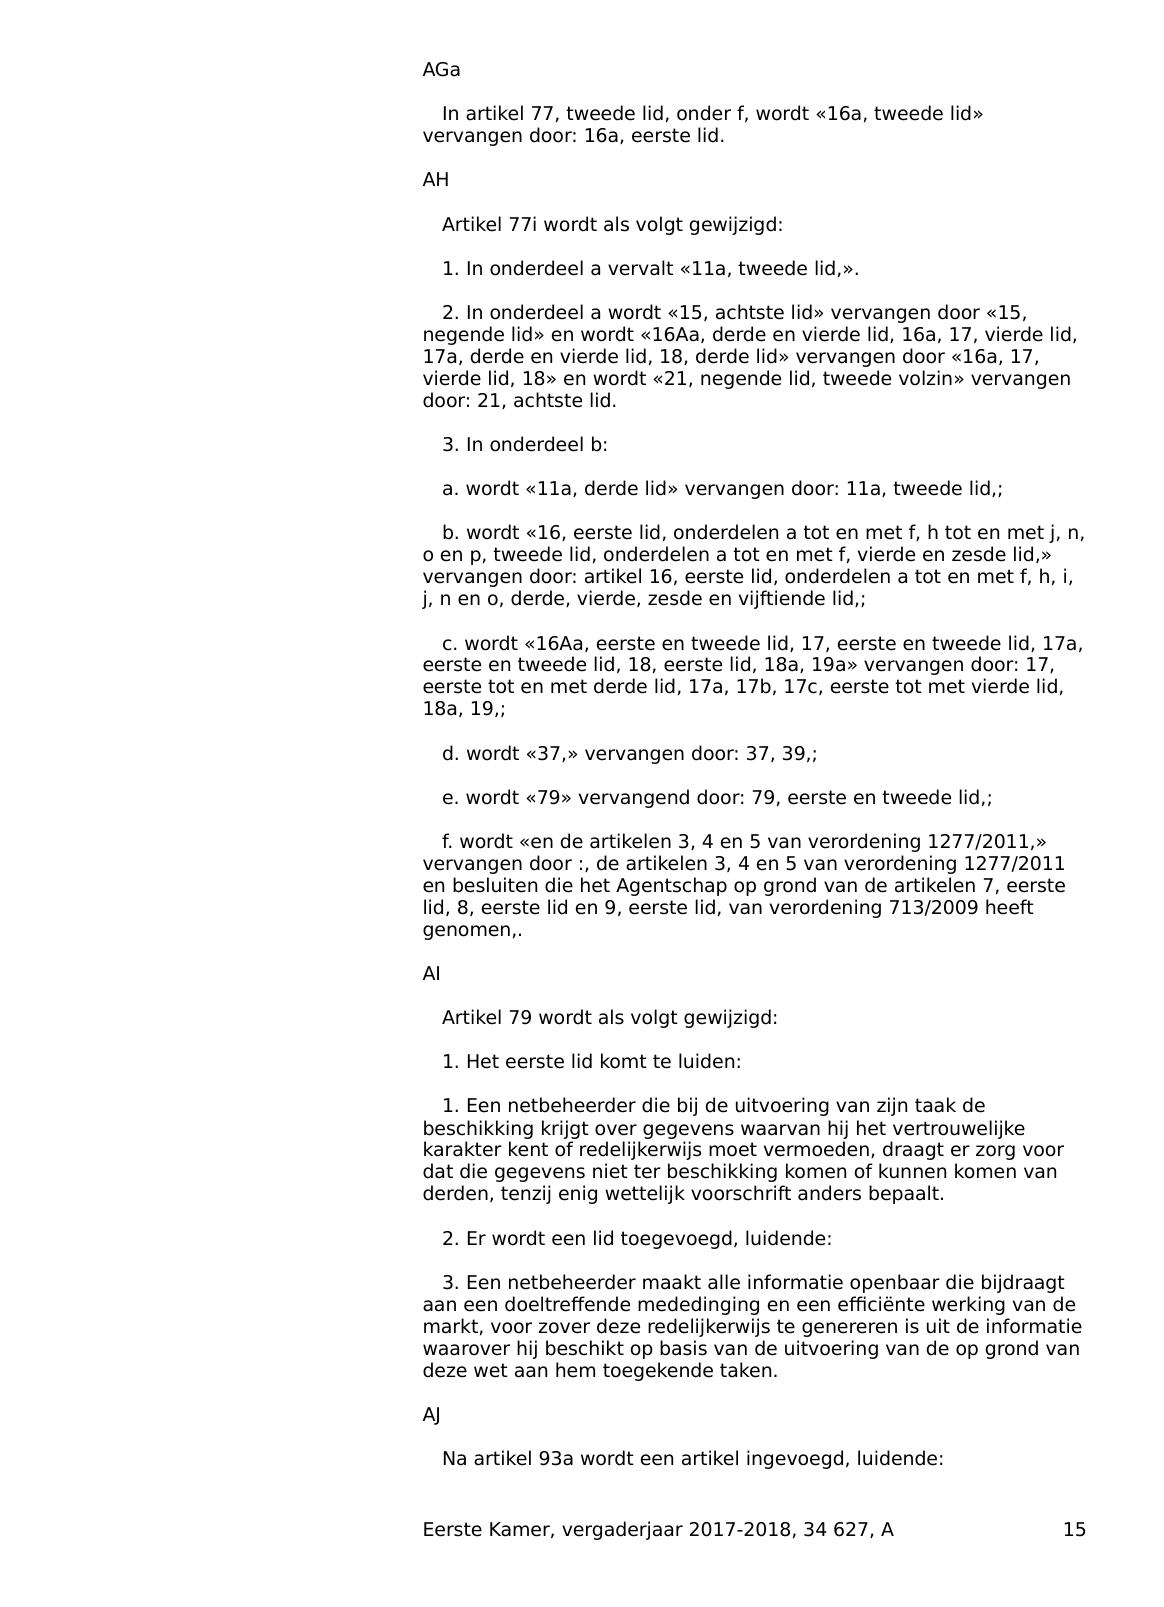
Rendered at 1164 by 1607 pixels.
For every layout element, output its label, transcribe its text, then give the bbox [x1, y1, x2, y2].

text Artikel 79 wordt als volgt gewijzigd: [422, 1007, 1087, 1029]
text AGa [422, 59, 1087, 81]
text Artikel 77i wordt als volgt gewijzigd: [422, 213, 1087, 236]
text Na artikel 93a wordt een artikel ingevoegd, luidende: [422, 1448, 1087, 1470]
text c. wordt «16Aa, eerste en tweede lid, 17, eerste en tweede lid, 17a, eerste en tweede lid, 18, eerste lid, 18a, 19a» vervangen door: 17, eerste tot en met derde lid, 17a, 17b, 17c, eerste tot met vierde lid, 18a, 19,; [422, 632, 1087, 720]
text 1. Het eerste lid komt te luiden: [422, 1051, 1087, 1073]
text e. wordt «79» vervangend door: 79, eerste en tweede lid,; [422, 787, 1087, 809]
text 2. Er wordt een lid toegevoegd, luidende: [422, 1227, 1087, 1249]
text AH [422, 169, 1087, 191]
text f. wordt «en de artikelen 3, 4 en 5 van verordening 1277/2011,» vervangen door :, de artikelen 3, 4 en 5 van verordening 1277/2011 en besluiten die het Agentschap op grond van de artikelen 7, eerste lid, 8, eerste lid en 9, eerste lid, van verordening 713/2009 heeft genomen,. [422, 831, 1087, 941]
text d. wordt «37,» vervangen door: 37, 39,; [422, 742, 1087, 764]
text a. wordt «11a, derde lid» vervangen door: 11a, tweede lid,; [422, 478, 1087, 500]
text In artikel 77, tweede lid, onder f, wordt «16a, tweede lid» vervangen door: 16a, eerste lid. [422, 103, 1087, 147]
text AI [422, 963, 1087, 985]
text 1. In onderdeel a vervalt «11a, tweede lid,». [422, 258, 1087, 280]
text 3. In onderdeel b: [422, 434, 1087, 456]
text 1. Een netbeheerder die bij de uitvoering van zijn taak de beschikking krijgt over gegevens waarvan hij het vertrouwelijke karakter kent of redelijkerwijs moet vermoeden, draagt er zorg voor dat die gegevens niet ter beschikking komen of kunnen komen van derden, tenzij enig wettelijk voorschrift anders bepaalt. [422, 1095, 1087, 1205]
text b. wordt «16, eerste lid, onderdelen a tot en met f, h tot en met j, n, o en p, tweede lid, onderdelen a tot en met f, vierde en zesde lid,» vervangen door: artikel 16, eerste lid, onderdelen a tot en met f, h, i, j, n en o, derde, vierde, zesde en vijftiende lid,; [422, 522, 1087, 610]
text AJ [422, 1404, 1087, 1426]
text 2. In onderdeel a wordt «15, achtste lid» vervangen door «15, negende lid» en wordt «16Aa, derde en vierde lid, 16a, 17, vierde lid, 17a, derde en vierde lid, 18, derde lid» vervangen door «16a, 17, vierde lid, 18» en wordt «21, negende lid, tweede volzin» vervangen door: 21, achtste lid. [422, 302, 1087, 412]
text 3. Een netbeheerder maakt alle informatie openbaar die bijdraagt aan een doeltreffende mededinging en een efficiënte werking van de markt, voor zover deze redelijkerwijs te genereren is uit de informatie waarover hij beschikt op basis van de uitvoering van de op grond van deze wet aan hem toegekende taken. [422, 1272, 1087, 1382]
